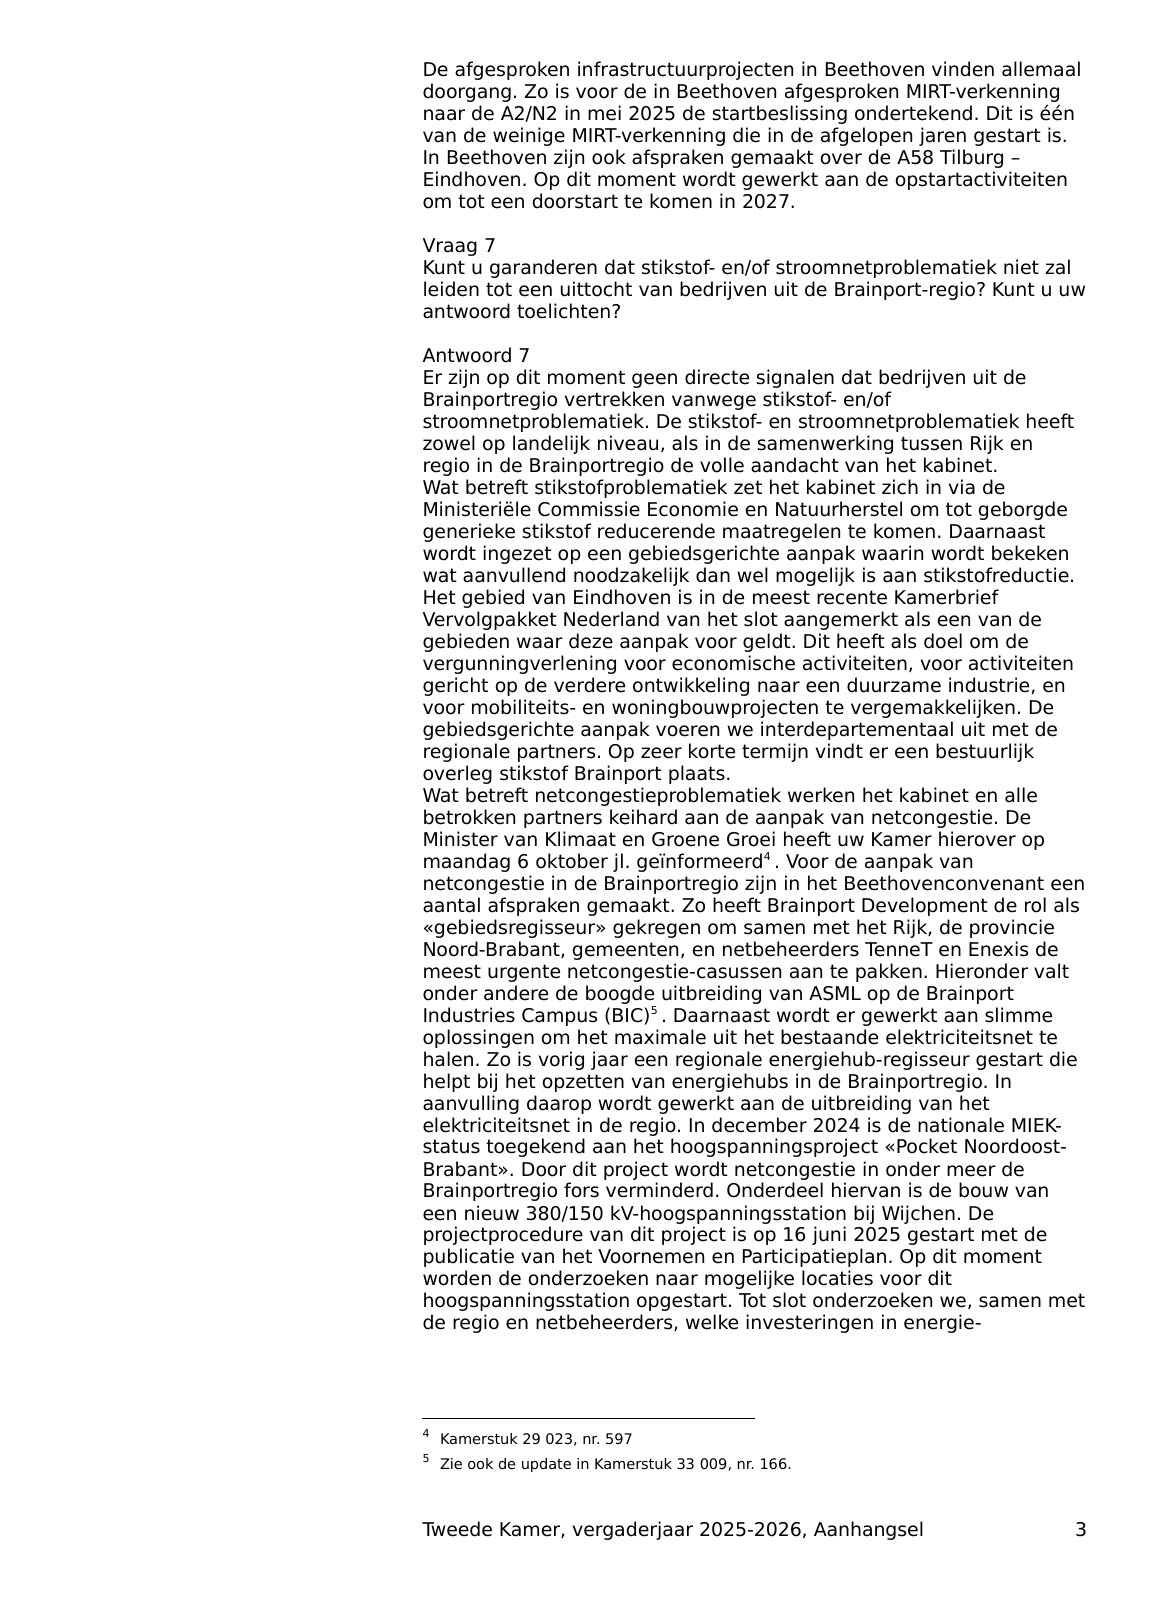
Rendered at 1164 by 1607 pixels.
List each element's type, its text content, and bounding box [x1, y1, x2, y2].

text Zie ook de update in Kamerstuk 33 009, nr. 166. [422, 1452, 1087, 1474]
text De afgesproken infrastructuurprojecten in Beethoven vinden allemaal doorgang. Zo is voor de in Beethoven afgesproken MIRT-verkenning naar de A2/N2 in mei 2025 de startbeslissing ondertekend. Dit is één van de weinige MIRT-verkenning die in de afgelopen jaren gestart is. In Beethoven zijn ook afspraken gemaakt over de A58 Tilburg – Eindhoven. Op dit moment wordt gewerkt aan de opstartactiviteiten om tot een doorstart te komen in 2027. [422, 59, 1087, 213]
text Er zijn op dit moment geen directe signalen dat bedrijven uit de Brainportregio vertrekken vanwege stikstof- en/of stroomnetproblematiek. De stikstof- en stroomnetproblematiek heeft zowel op landelijk niveau, als in de samenwerking tussen Rijk en regio in de Brainportregio de volle aandacht van het kabinet. [422, 367, 1087, 477]
text Kunt u garanderen dat stikstof- en/of stroomnetproblematiek niet zal leiden tot een uittocht van bedrijven uit de Brainport-regio? Kunt u uw antwoord toelichten? [422, 257, 1087, 323]
text Vraag 7 [422, 235, 1087, 257]
text Antwoord 7 [422, 345, 1087, 367]
text Wat betreft stikstofproblematiek zet het kabinet zich in via de Ministeriële Commissie Economie en Natuurherstel om tot geborgde generieke stikstof reducerende maatregelen te komen. Daarnaast wordt ingezet op een gebiedsgerichte aanpak waarin wordt bekeken wat aanvullend noodzakelijk dan wel mogelijk is aan stikstofreductie. Het gebied van Eindhoven is in de meest recente Kamerbrief Vervolgpakket Nederland van het slot aangemerkt als een van de gebieden waar deze aanpak voor geldt. Dit heeft als doel om de vergunningverlening voor economische activiteiten, voor activiteiten gericht op de verdere ontwikkeling naar een duurzame industrie, en voor mobiliteits- en woningbouwprojecten te vergemakkelijken. De gebiedsgerichte aanpak voeren we interdepartementaal uit met de regionale partners. Op zeer korte termijn vindt er een bestuurlijk overleg stikstof Brainport plaats. [422, 477, 1087, 785]
text Wat betreft netcongestieproblematiek werken het kabinet en alle betrokken partners keihard aan de aanpak van netcongestie. De Minister van Klimaat en Groene Groei heeft uw Kamer hierover op maandag 6 oktober jl. geïnformeerd. Voor de aanpak van netcongestie in de Brainportregio zijn in het Beethovenconvenant een aantal afspraken gemaakt. Zo heeft Brainport Development de rol als «gebiedsregisseur» gekregen om samen met het Rijk, de provincie Noord-Brabant, gemeenten, en netbeheerders TenneT en Enexis de meest urgente netcongestie-casussen aan te pakken. Hieronder valt onder andere de boogde uitbreiding van ASML op de Brainport Industries Campus (BIC). Daarnaast wordt er gewerkt aan slimme oplossingen om het maximale uit het bestaande elektriciteitsnet te halen. Zo is vorig jaar een regionale energiehub-regisseur gestart die helpt bij het opzetten van energiehubs in de Brainportregio. In aanvulling daarop wordt gewerkt aan de uitbreiding van het elektriciteitsnet in de regio. In december 2024 is de nationale MIEK-status toegekend aan het hoogspanningsproject «Pocket Noordoost-Brabant». Door dit project wordt netcongestie in onder meer de Brainportregio fors verminderd. Onderdeel hiervan is de bouw van een nieuw 380/150 kV-hoogspanningsstation bij Wijchen. De projectprocedure van dit project is op 16 juni 2025 gestart met de publicatie van het Voornemen en Participatieplan. Op dit moment worden de onderzoeken naar mogelijke locaties voor dit hoogspanningsstation opgestart. Tot slot onderzoeken we, samen met de regio en netbeheerders, welke investeringen in energie- [422, 785, 1087, 1334]
text Kamerstuk 29 023, nr. 597 [422, 1427, 1087, 1449]
